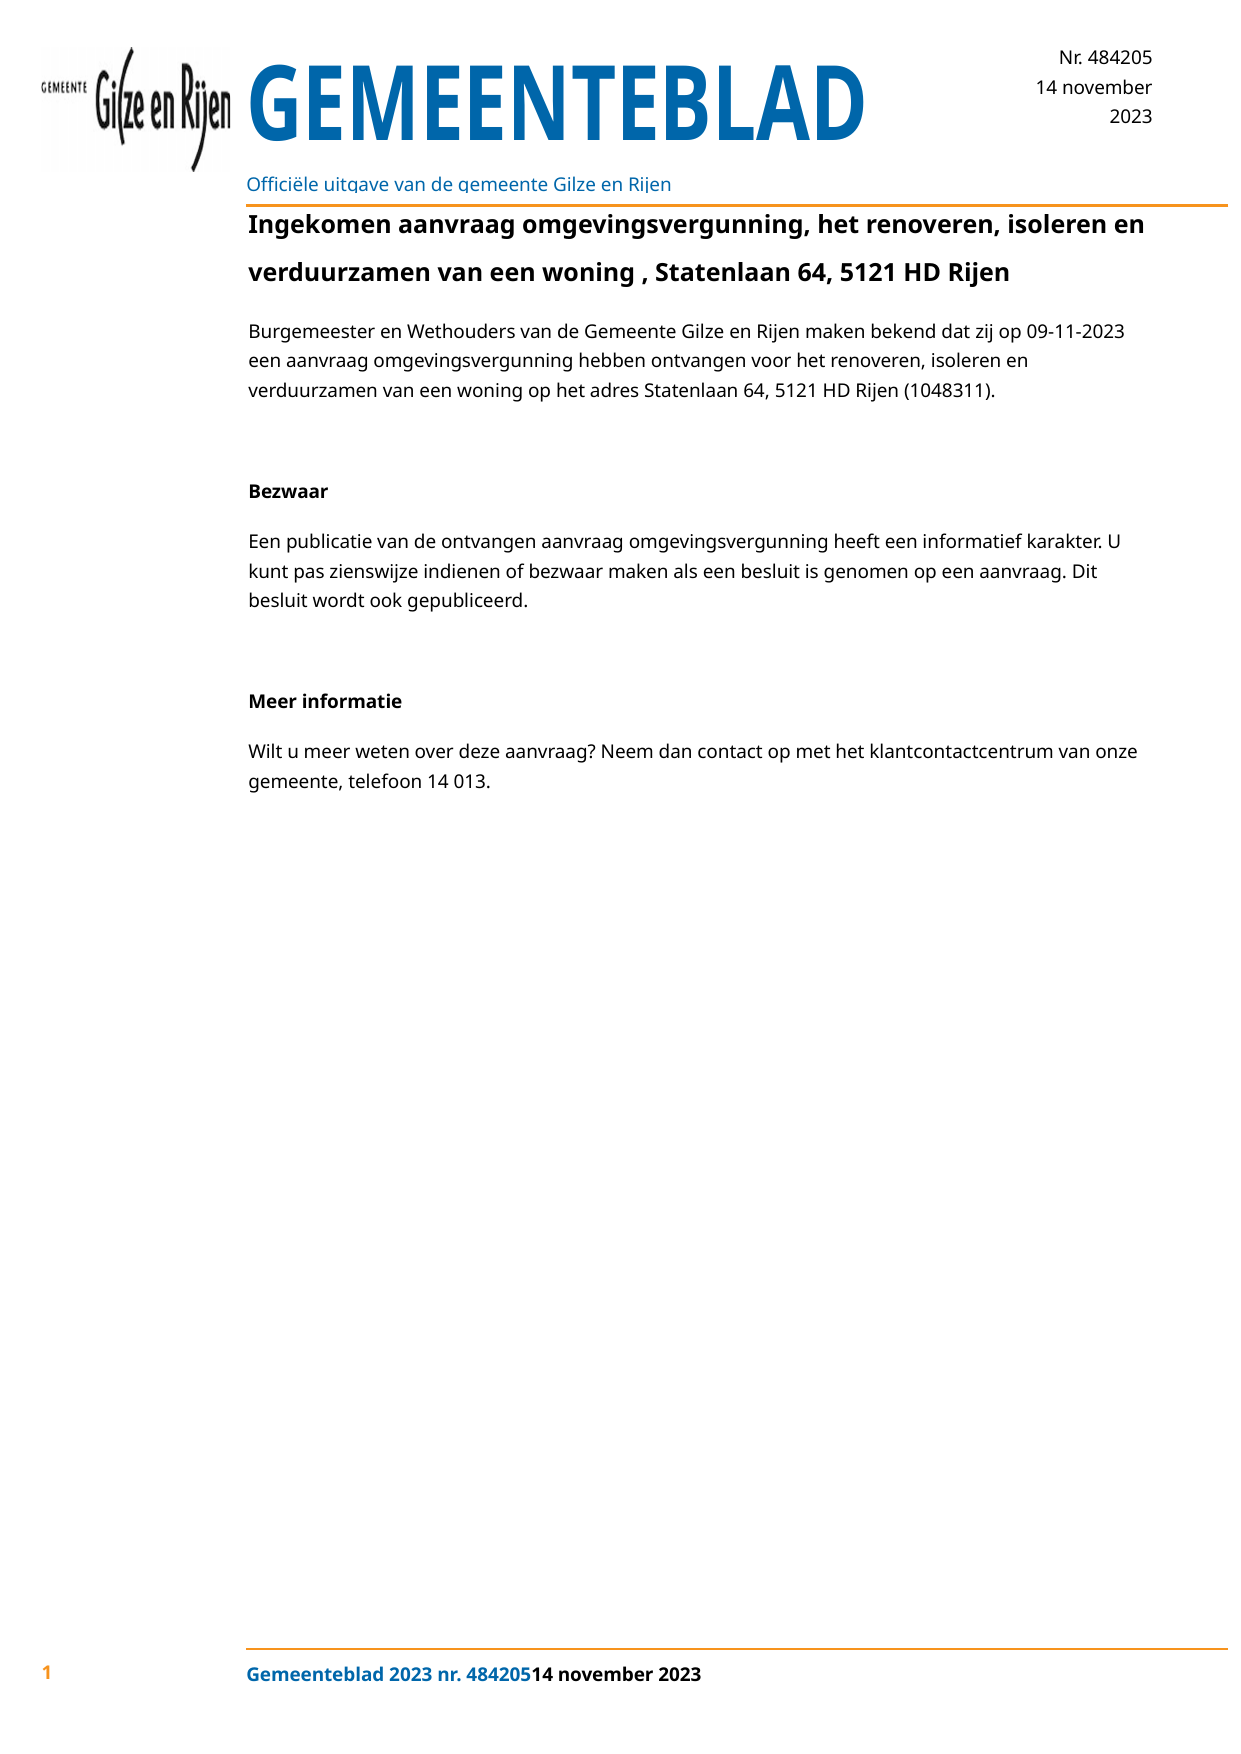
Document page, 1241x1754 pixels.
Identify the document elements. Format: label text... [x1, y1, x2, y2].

text Ingekomen aanvraag omgevingsvergunning, het renoveren, isoleren en verduurzamen van een woning , Statenlaan 64, 5121 HD Rijen [248, 207, 1152, 288]
text Bezwaar [248, 478, 1152, 504]
picture [41, 47, 231, 172]
text Een publicatie van de ontvangen aanvraag omgevingsvergunning heeft een informatief karakter. U kunt pas zienswijze indienen of bezwaar maken als een besluit is genomen op een aanvraag. Dit besluit wordt ook gepubliceerd. [248, 528, 1152, 613]
text Meer informatie [248, 688, 1152, 714]
text Burgemeester en Wethouders van de Gemeente Gilze en Rijen maken bekend dat zij op 09-11-2023 een aanvraag omgevingsvergunning hebben ontvangen voor het renoveren, isoleren en verduurzamen van een woning op het adres Statenlaan 64, 5121 HD Rijen (1048311). [248, 318, 1152, 403]
text Wilt u meer weten over deze aanvraag? Neem dan contact op met het klantcontactcentrum van onze gemeente, telefoon 14 013. [248, 739, 1152, 794]
